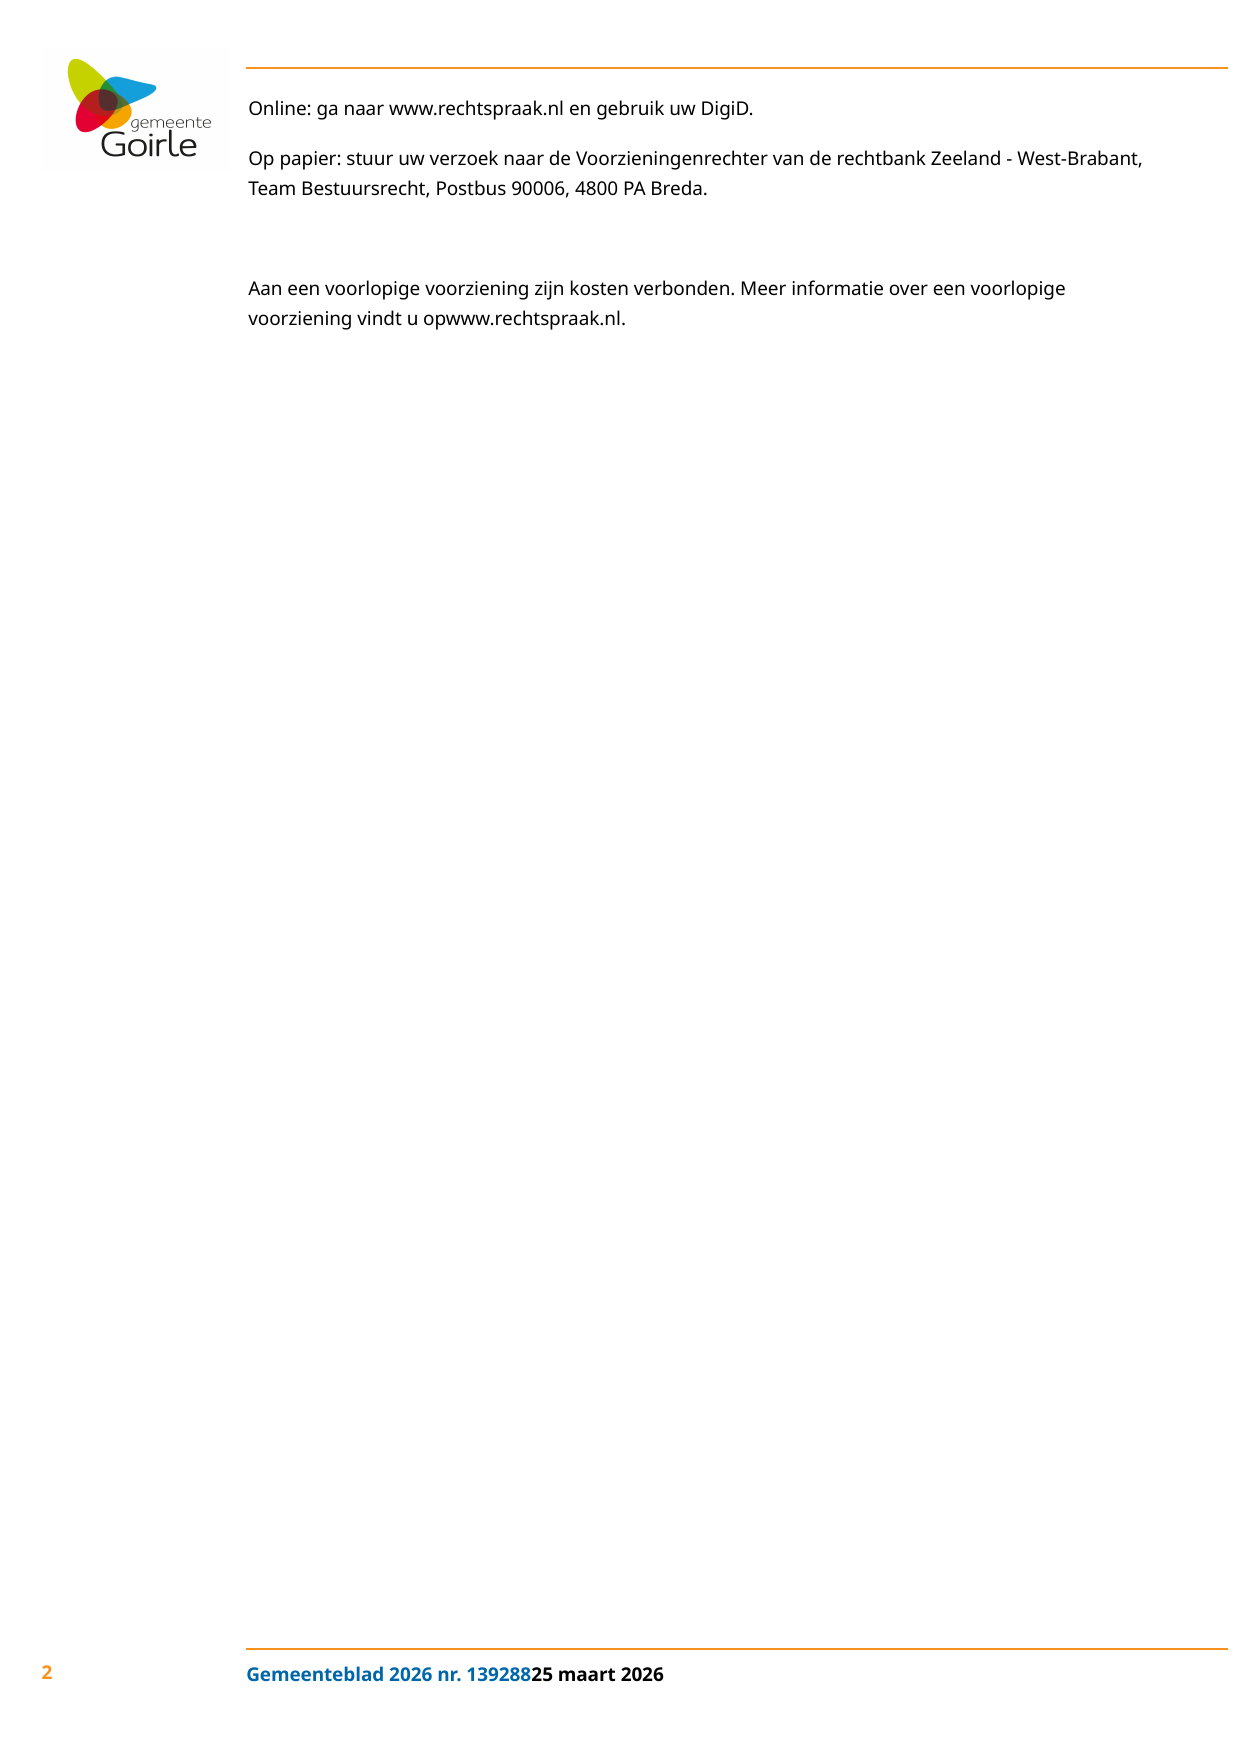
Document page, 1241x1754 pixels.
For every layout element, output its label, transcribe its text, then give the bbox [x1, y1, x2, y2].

picture [41, 47, 231, 172]
text Aan een voorlopige voorziening zijn kosten verbonden. Meer informatie over een voorlopige voorziening vindt u opwww.rechtspraak.nl. [248, 276, 1152, 331]
text Online: ga naar www.rechtspraak.nl en gebruik uw DigiD. [248, 95, 1152, 121]
text Op papier: stuur uw verzoek naar de Voorzieningenrechter van de rechtbank Zeeland - West-Brabant, Team Bestuursrecht, Postbus 90006, 4800 PA Breda. [248, 145, 1152, 201]
